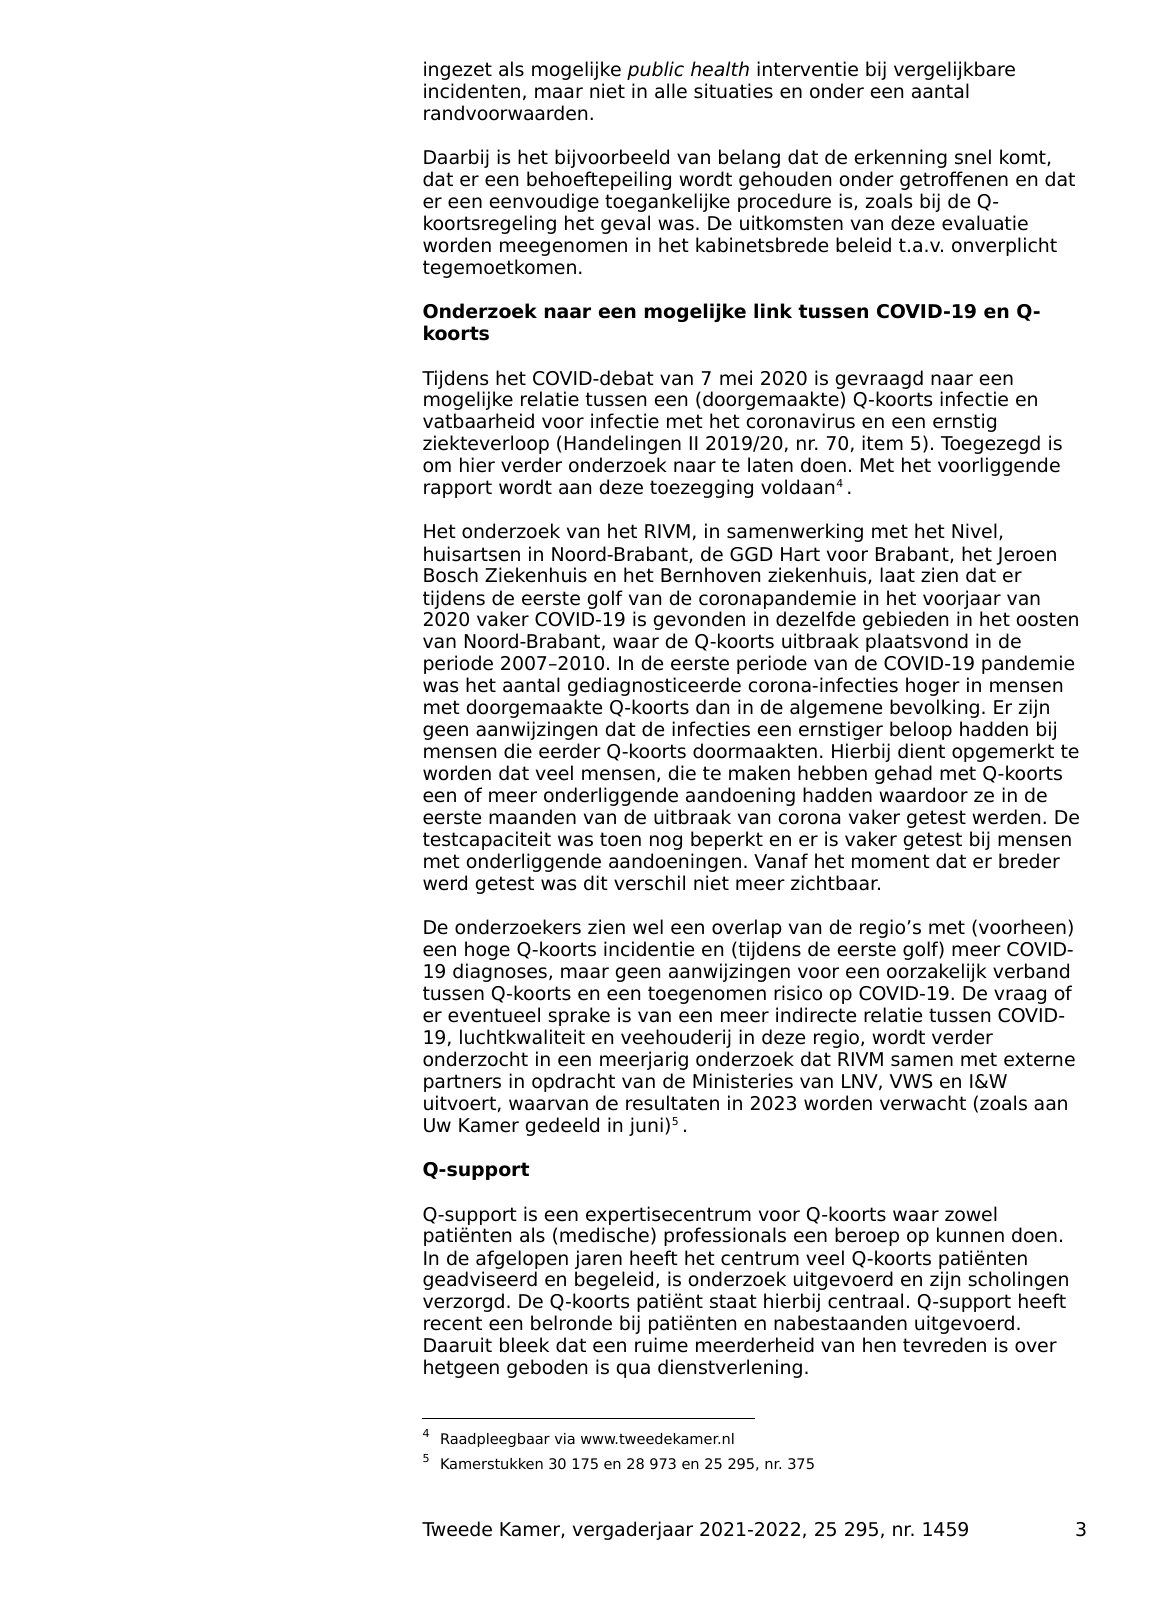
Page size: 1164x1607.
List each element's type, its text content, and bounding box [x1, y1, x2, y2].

subtitle Q-support [422, 1159, 1087, 1181]
text Q-support is een expertisecentrum voor Q-koorts waar zowel patiënten als (medische) professionals een beroep op kunnen doen. In de afgelopen jaren heeft het centrum veel Q-koorts patiënten geadviseerd en begeleid, is onderzoek uitgevoerd en zijn scholingen verzorgd. De Q-koorts patiënt staat hierbij centraal. Q-support heeft recent een belronde bij patiënten en nabestaanden uitgevoerd. Daaruit bleek dat een ruime meerderheid van hen tevreden is over hetgeen geboden is qua dienstverlening. [422, 1203, 1087, 1379]
text Daarbij is het bijvoorbeeld van belang dat de erkenning snel komt, dat er een behoeftepeiling wordt gehouden onder getroffenen en dat er een eenvoudige toegankelijke procedure is, zoals bij de Q-koortsregeling het geval was. De uitkomsten van deze evaluatie worden meegenomen in het kabinetsbrede beleid t.a.v. onverplicht tegemoetkomen. [422, 147, 1087, 279]
text Raadpleegbaar via www.tweedekamer.nl [422, 1427, 1087, 1449]
subtitle Onderzoek naar een mogelijke link tussen COVID-19 en Q-koorts [422, 301, 1087, 345]
text De onderzoekers zien wel een overlap van de regio’s met (voorheen) een hoge Q-koorts incidentie en (tijdens de eerste golf) meer COVID-19 diagnoses, maar geen aanwijzingen voor een oorzakelijk verband tussen Q-koorts en een toegenomen risico op COVID-19. De vraag of er eventueel sprake is van een meer indirecte relatie tussen COVID-19, luchtkwaliteit en veehouderij in deze regio, wordt verder onderzocht in een meerjarig onderzoek dat RIVM samen met externe partners in opdracht van de Ministeries van LNV, VWS en I&W uitvoert, waarvan de resultaten in 2023 worden verwacht (zoals aan Uw Kamer gedeeld in juni). [422, 917, 1087, 1137]
text ingezet als mogelijke public health interventie bij vergelijkbare incidenten, maar niet in alle situaties en onder een aantal randvoorwaarden. [422, 59, 1087, 125]
text Kamerstukken 30 175 en 28 973 en 25 295, nr. 375 [422, 1452, 1087, 1474]
text Het onderzoek van het RIVM, in samenwerking met het Nivel, huisartsen in Noord-Brabant, de GGD Hart voor Brabant, het Jeroen Bosch Ziekenhuis en het Bernhoven ziekenhuis, laat zien dat er tijdens de eerste golf van de coronapandemie in het voorjaar van 2020 vaker COVID-19 is gevonden in dezelfde gebieden in het oosten van Noord-Brabant, waar de Q-koorts uitbraak plaatsvond in de periode 2007–2010. In de eerste periode van de COVID-19 pandemie was het aantal gediagnosticeerde corona-infecties hoger in mensen met doorgemaakte Q-koorts dan in de algemene bevolking. Er zijn geen aanwijzingen dat de infecties een ernstiger beloop hadden bij mensen die eerder Q-koorts doormaakten. Hierbij dient opgemerkt te worden dat veel mensen, die te maken hebben gehad met Q-koorts een of meer onderliggende aandoening hadden waardoor ze in de eerste maanden van de uitbraak van corona vaker getest werden. De testcapaciteit was toen nog beperkt en er is vaker getest bij mensen met onderliggende aandoeningen. Vanaf het moment dat er breder werd getest was dit verschil niet meer zichtbaar. [422, 521, 1087, 895]
text Tijdens het COVID-debat van 7 mei 2020 is gevraagd naar een mogelijke relatie tussen een (doorgemaakte) Q-koorts infectie en vatbaarheid voor infectie met het coronavirus en een ernstig ziekteverloop (Handelingen II 2019/20, nr. 70, item 5). Toegezegd is om hier verder onderzoek naar te laten doen. Met het voorliggende rapport wordt aan deze toezegging voldaan. [422, 367, 1087, 499]
